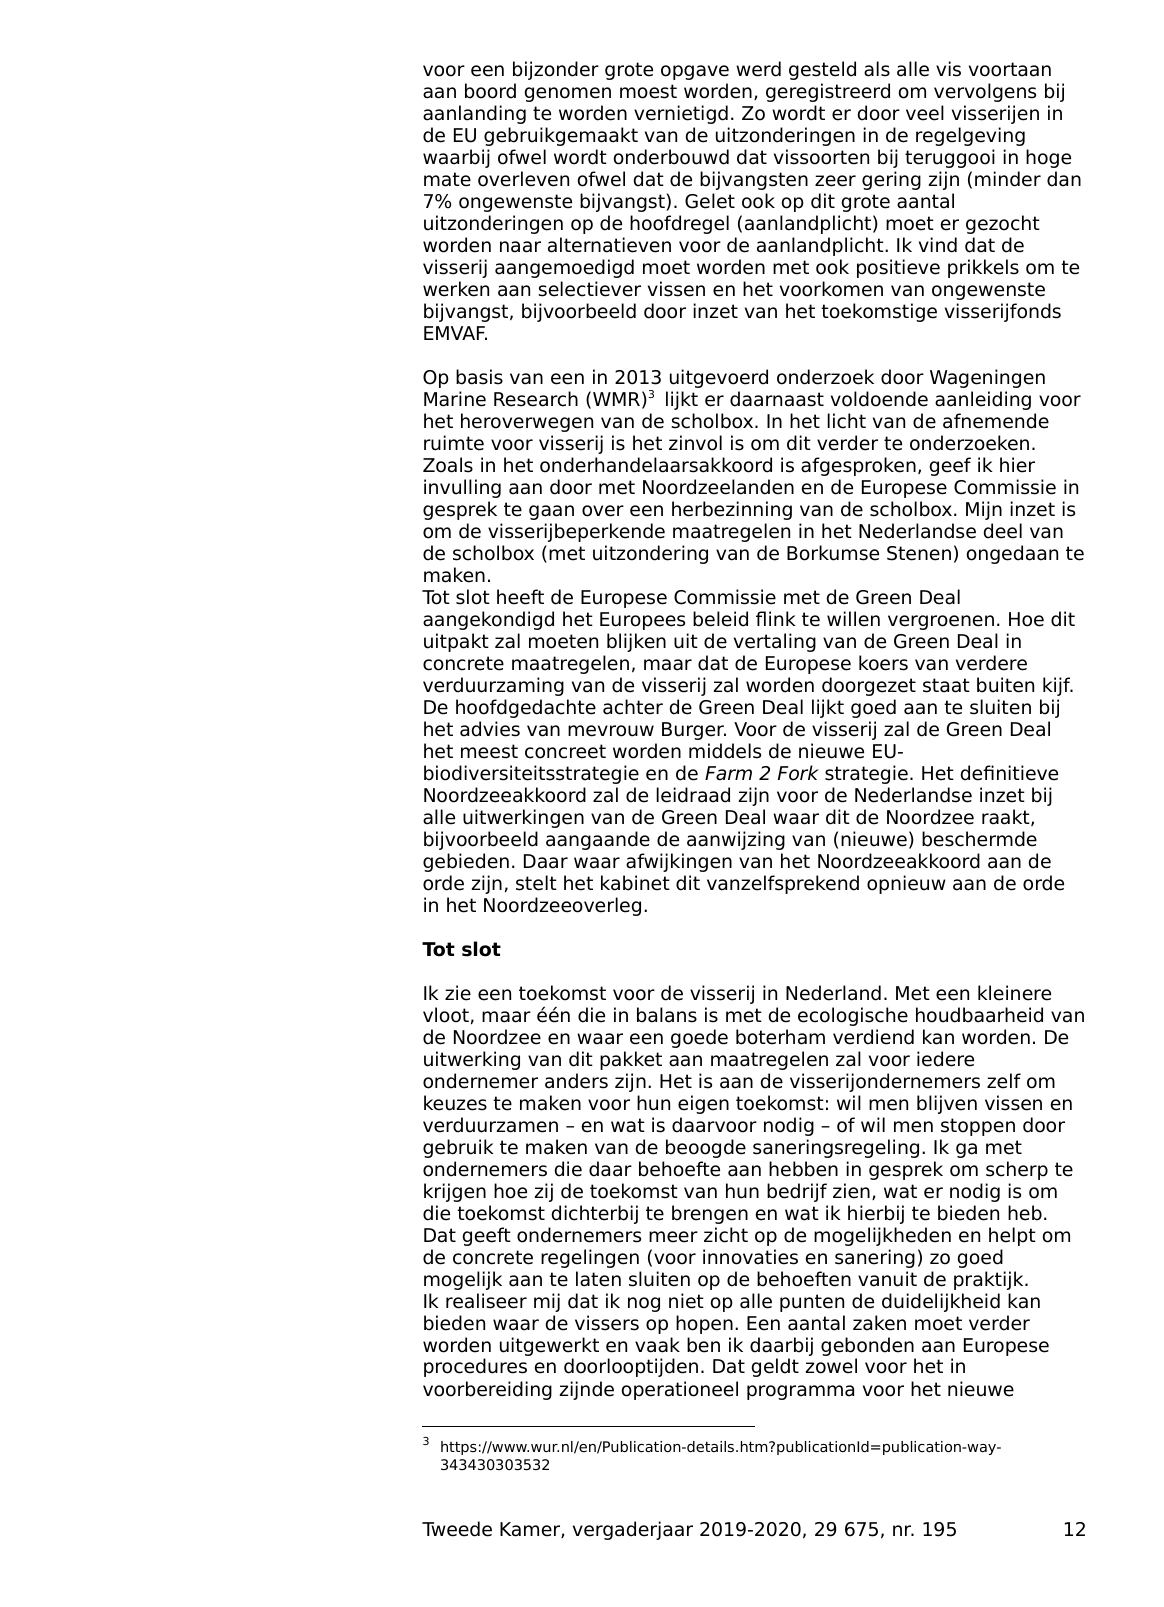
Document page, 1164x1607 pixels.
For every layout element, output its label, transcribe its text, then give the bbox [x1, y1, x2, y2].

text Op basis van een in 2013 uitgevoerd onderzoek door Wageningen Marine Research (WMR) lijkt er daarnaast voldoende aanleiding voor het heroverwegen van de scholbox. In het licht van de afnemende ruimte voor visserij is het zinvol is om dit verder te onderzoeken. Zoals in het onderhandelaarsakkoord is afgesproken, geef ik hier invulling aan door met Noordzeelanden en de Europese Commissie in gesprek te gaan over een herbezinning van de scholbox. Mijn inzet is om de visserijbeperkende maatregelen in het Nederlandse deel van de scholbox (met uitzondering van de Borkumse Stenen) ongedaan te maken. [422, 367, 1087, 587]
text https://www.wur.nl/en/Publication-details.htm?publicationId=publication-way-343430303532 [422, 1435, 1087, 1474]
text Ik zie een toekomst voor de visserij in Nederland. Met een kleinere vloot, maar één die in balans is met de ecologische houdbaarheid van de Noordzee en waar een goede boterham verdiend kan worden. De uitwerking van dit pakket aan maatregelen zal voor iedere ondernemer anders zijn. Het is aan de visserijondernemers zelf om keuzes te maken voor hun eigen toekomst: wil men blijven vissen en verduurzamen – en wat is daarvoor nodig – of wil men stoppen door gebruik te maken van de beoogde saneringsregeling. Ik ga met ondernemers die daar behoefte aan hebben in gesprek om scherp te krijgen hoe zij de toekomst van hun bedrijf zien, wat er nodig is om die toekomst dichterbij te brengen en wat ik hierbij te bieden heb. Dat geeft ondernemers meer zicht op de mogelijkheden en helpt om de concrete regelingen (voor innovaties en sanering) zo goed mogelijk aan te laten sluiten op de behoeften vanuit de praktijk. [422, 983, 1087, 1291]
text Ik realiseer mij dat ik nog niet op alle punten de duidelijkheid kan bieden waar de vissers op hopen. Een aantal zaken moet verder worden uitgewerkt en vaak ben ik daarbij gebonden aan Europese procedures en doorlooptijden. Dat geldt zowel voor het in voorbereiding zijnde operationeel programma voor het nieuwe [422, 1291, 1087, 1400]
text Tot slot heeft de Europese Commissie met de Green Deal aangekondigd het Europees beleid flink te willen vergroenen. Hoe dit uitpakt zal moeten blijken uit de vertaling van de Green Deal in concrete maatregelen, maar dat de Europese koers van verdere verduurzaming van de visserij zal worden doorgezet staat buiten kijf. De hoofdgedachte achter de Green Deal lijkt goed aan te sluiten bij het advies van mevrouw Burger. Voor de visserij zal de Green Deal het meest concreet worden middels de nieuwe EU-biodiversiteitsstrategie en de Farm 2 Fork strategie. Het definitieve Noordzeeakkoord zal de leidraad zijn voor de Nederlandse inzet bij alle uitwerkingen van de Green Deal waar dit de Noordzee raakt, bijvoorbeeld aangaande de aanwijzing van (nieuwe) beschermde gebieden. Daar waar afwijkingen van het Noordzeeakkoord aan de orde zijn, stelt het kabinet dit vanzelfsprekend opnieuw aan de orde in het Noordzeeoverleg. [422, 587, 1087, 916]
text voor een bijzonder grote opgave werd gesteld als alle vis voortaan aan boord genomen moest worden, geregistreerd om vervolgens bij aanlanding te worden vernietigd. Zo wordt er door veel visserijen in de EU gebruikgemaakt van de uitzonderingen in de regelgeving waarbij ofwel wordt onderbouwd dat vissoorten bij teruggooi in hoge mate overleven ofwel dat de bijvangsten zeer gering zijn (minder dan 7% ongewenste bijvangst). Gelet ook op dit grote aantal uitzonderingen op de hoofdregel (aanlandplicht) moet er gezocht worden naar alternatieven voor de aanlandplicht. Ik vind dat de visserij aangemoedigd moet worden met ook positieve prikkels om te werken aan selectiever vissen en het voorkomen van ongewenste bijvangst, bijvoorbeeld door inzet van het toekomstige visserijfonds EMVAF. [422, 59, 1087, 345]
subtitle Tot slot [422, 939, 1087, 961]
